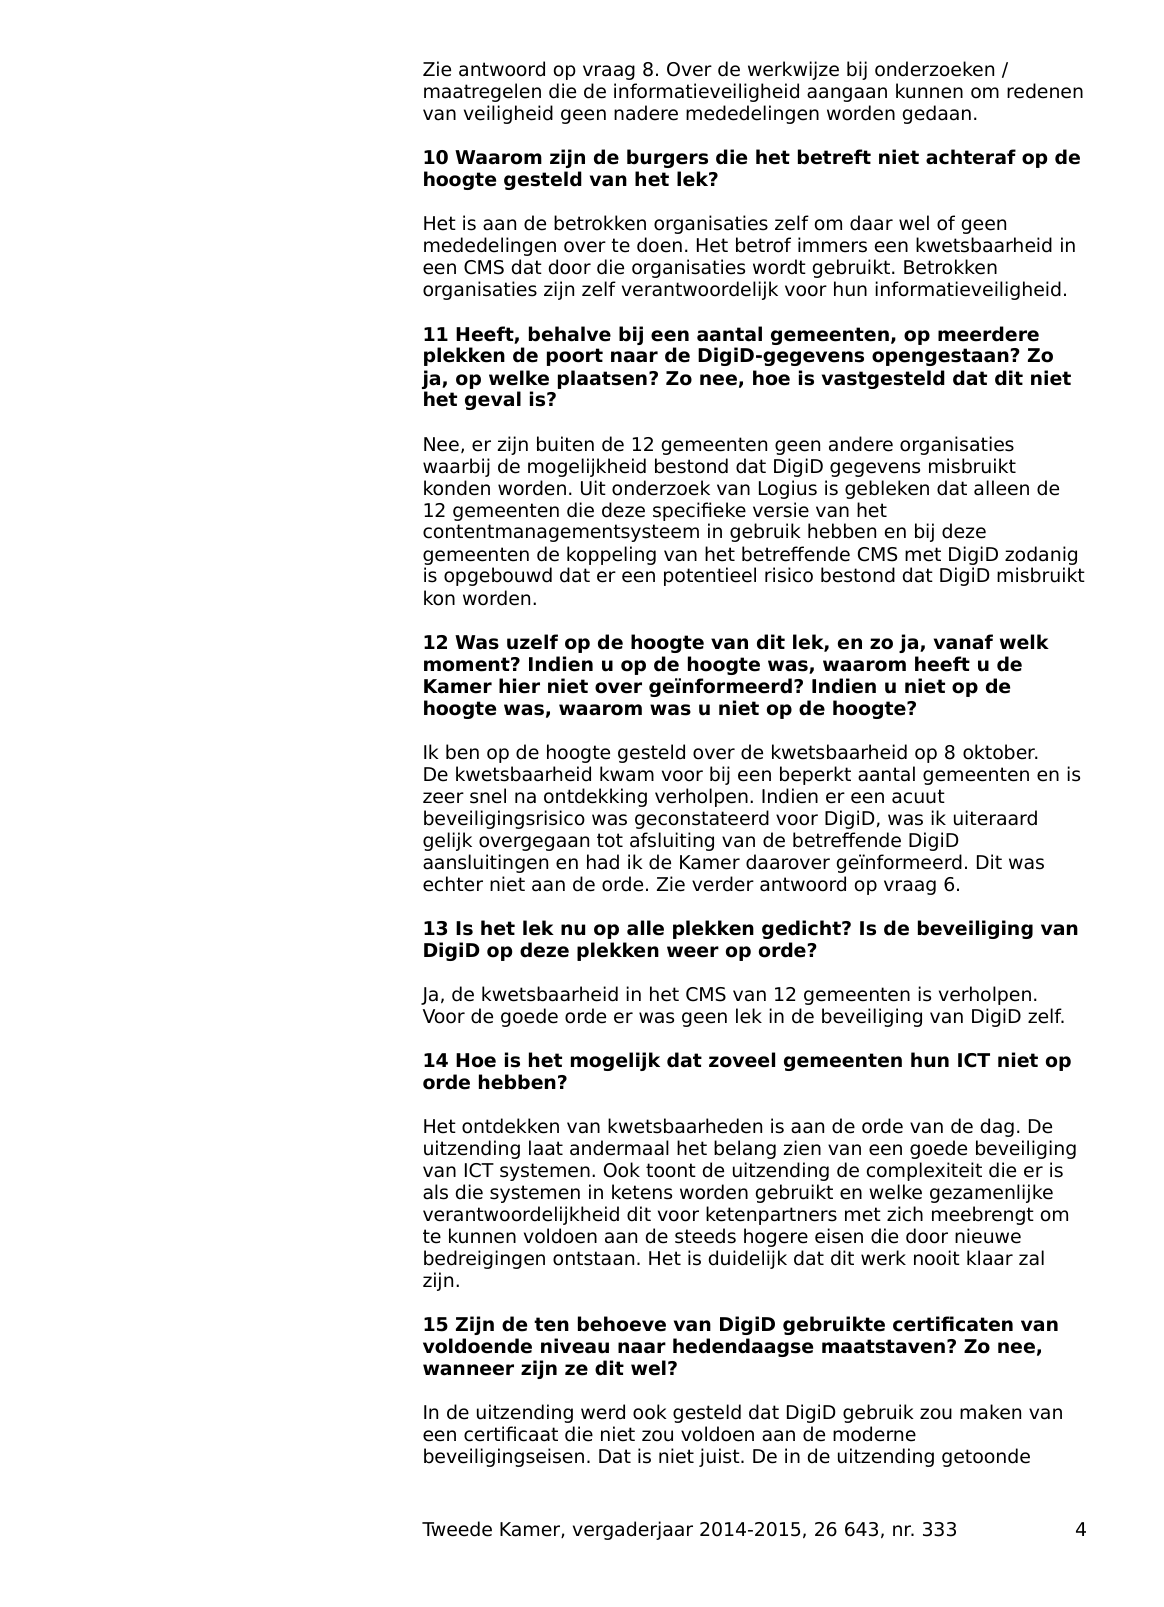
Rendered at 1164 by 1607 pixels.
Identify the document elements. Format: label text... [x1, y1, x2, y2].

text 10 Waarom zijn de burgers die het betreft niet achteraf op de hoogte gesteld van het lek? [422, 147, 1087, 191]
text Zie antwoord op vraag 8. Over de werkwijze bij onderzoeken / maatregelen die de informatieveiligheid aangaan kunnen om redenen van veiligheid geen nadere mededelingen worden gedaan. [422, 59, 1087, 125]
text Ik ben op de hoogte gesteld over de kwetsbaarheid op 8 oktober. [422, 742, 1087, 764]
text Nee, er zijn buiten de 12 gemeenten geen andere organisaties waarbij de mogelijkheid bestond dat DigiD gegevens misbruikt konden worden. Uit onderzoek van Logius is gebleken dat alleen de 12 gemeenten die deze specifieke versie van het contentmanagementsysteem in gebruik hebben en bij deze gemeenten de koppeling van het betreffende CMS met DigiD zodanig is opgebouwd dat er een potentieel risico bestond dat DigiD misbruikt kon worden. [422, 433, 1087, 609]
text Ja, de kwetsbaarheid in het CMS van 12 gemeenten is verholpen. Voor de goede orde er was geen lek in de beveiliging van DigiD zelf. [422, 984, 1087, 1028]
text 15 Zijn de ten behoeve van DigiD gebruikte certificaten van voldoende niveau naar hedendaagse maatstaven? Zo nee, wanneer zijn ze dit wel? [422, 1314, 1087, 1380]
text In de uitzending werd ook gesteld dat DigiD gebruik zou maken van een certificaat die niet zou voldoen aan de moderne beveiligingseisen. Dat is niet juist. De in de uitzending getoonde [422, 1402, 1087, 1468]
text De kwetsbaarheid kwam voor bij een beperkt aantal gemeenten en is zeer snel na ontdekking verholpen. Indien er een acuut beveiligingsrisico was geconstateerd voor DigiD, was ik uiteraard gelijk overgegaan tot afsluiting van de betreffende DigiD aansluitingen en had ik de Kamer daarover geïnformeerd. Dit was echter niet aan de orde. Zie verder antwoord op vraag 6. [422, 764, 1087, 896]
text 11 Heeft, behalve bij een aantal gemeenten, op meerdere plekken de poort naar de DigiD-gegevens opengestaan? Zo ja, op welke plaatsen? Zo nee, hoe is vastgesteld dat dit niet het geval is? [422, 323, 1087, 411]
text Het is aan de betrokken organisaties zelf om daar wel of geen mededelingen over te doen. Het betrof immers een kwetsbaarheid in een CMS dat door die organisaties wordt gebruikt. Betrokken organisaties zijn zelf verantwoordelijk voor hun informatieveiligheid. [422, 213, 1087, 301]
text 13 Is het lek nu op alle plekken gedicht? Is de beveiliging van DigiD op deze plekken weer op orde? [422, 918, 1087, 962]
text 12 Was uzelf op de hoogte van dit lek, en zo ja, vanaf welk moment? Indien u op de hoogte was, waarom heeft u de Kamer hier niet over geïnformeerd? Indien u niet op de hoogte was, waarom was u niet op de hoogte? [422, 632, 1087, 719]
text Het ontdekken van kwetsbaarheden is aan de orde van de dag. De uitzending laat andermaal het belang zien van een goede beveiliging van ICT systemen. Ook toont de uitzending de complexiteit die er is als die systemen in ketens worden gebruikt en welke gezamenlijke verantwoordelijkheid dit voor ketenpartners met zich meebrengt om te kunnen voldoen aan de steeds hogere eisen die door nieuwe bedreigingen ontstaan. Het is duidelijk dat dit werk nooit klaar zal zijn. [422, 1116, 1087, 1292]
text 14 Hoe is het mogelijk dat zoveel gemeenten hun ICT niet op orde hebben? [422, 1050, 1087, 1094]
